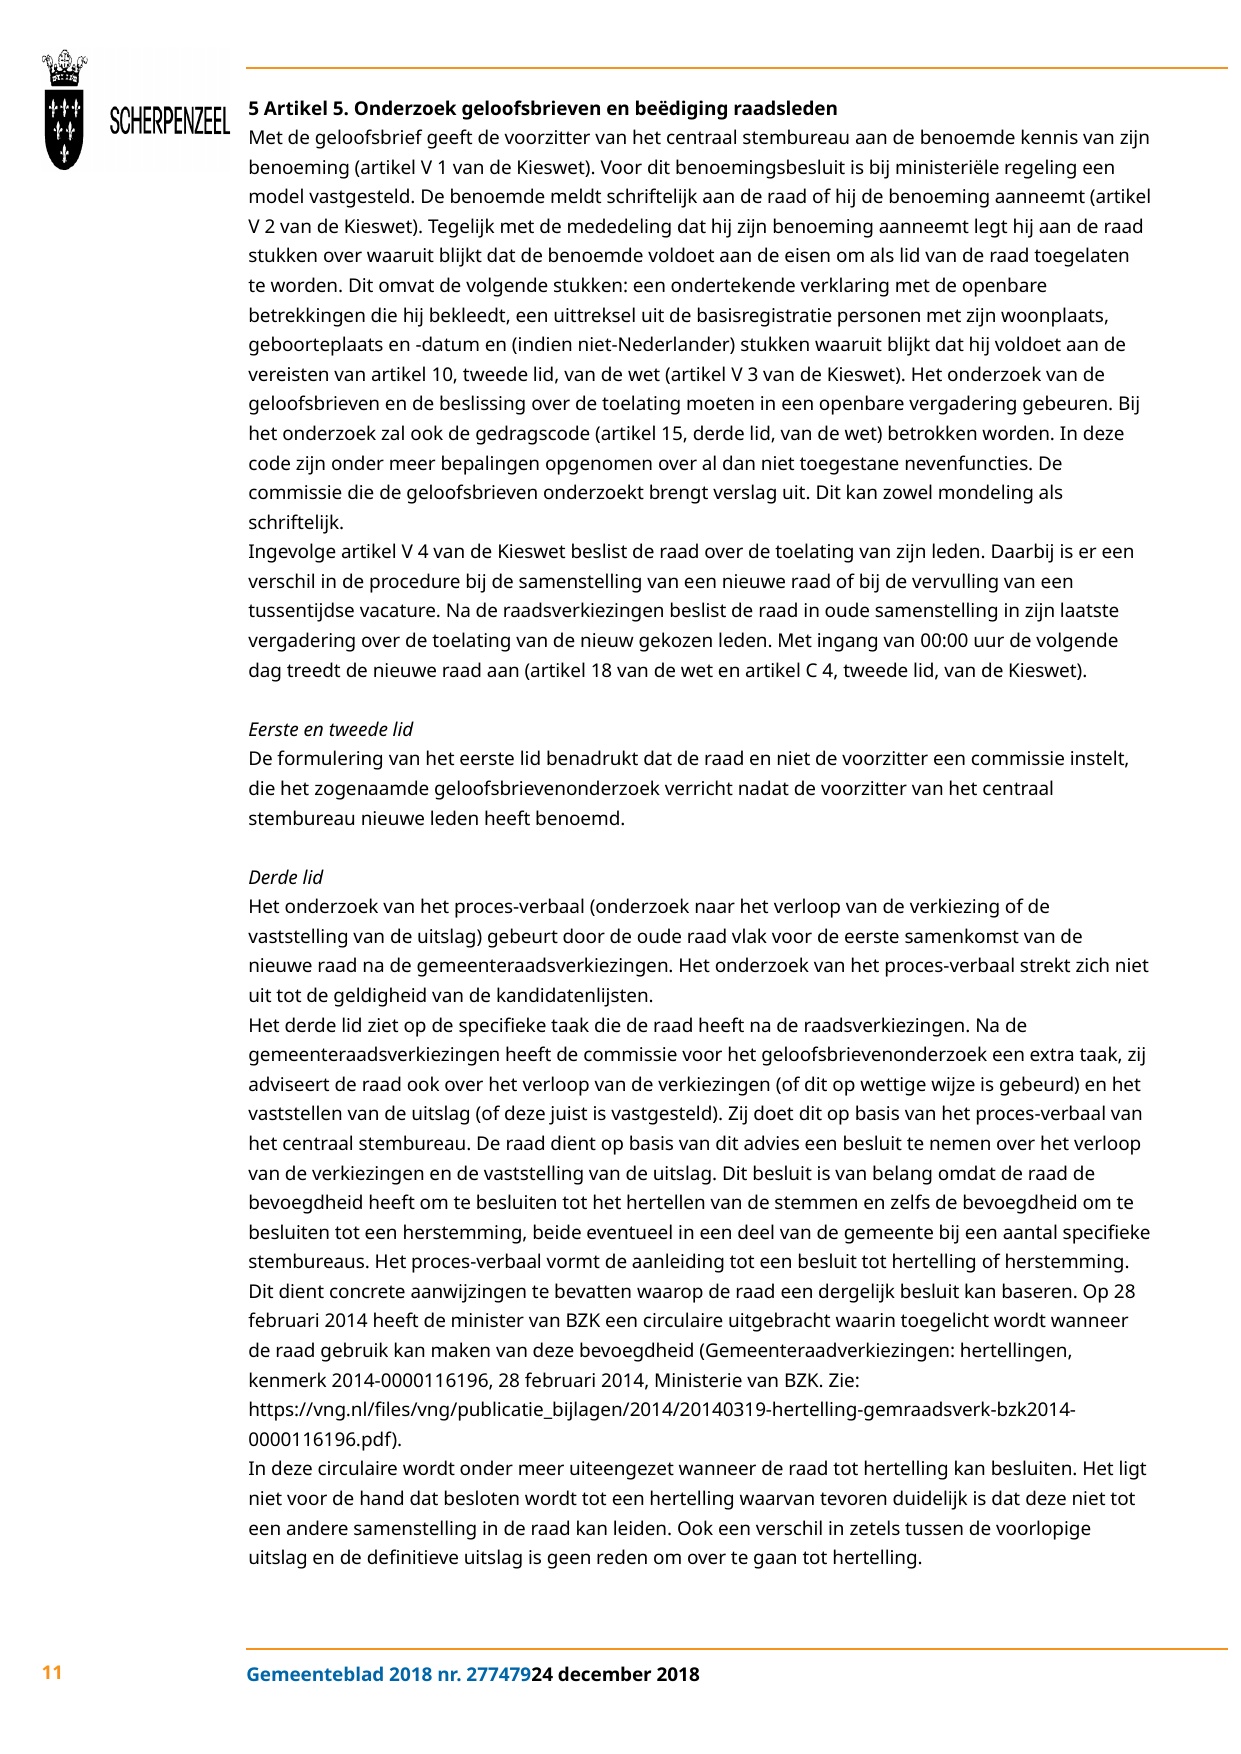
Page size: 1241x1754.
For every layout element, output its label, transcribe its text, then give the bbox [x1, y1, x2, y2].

text In deze circulaire wordt onder meer uiteengezet wanneer de raad tot hertelling kan besluiten. Het ligt niet voor de hand dat besloten wordt tot een hertelling waarvan tevoren duidelijk is dat deze niet tot een andere samenstelling in de raad kan leiden. Ook een verschil in zetels tussen de voorlopige uitslag en de definitieve uitslag is geen reden om over te gaan tot hertelling. [248, 1456, 1152, 1570]
picture [41, 47, 231, 172]
text Derde lid [248, 864, 1152, 890]
text Ingevolge artikel V 4 van de Kieswet beslist de raad over de toelating van zijn leden. Daarbij is er een verschil in de procedure bij de samenstelling van een nieuwe raad of bij de vervulling van een tussentijdse vacature. Na de raadsverkiezingen beslist de raad in oude samenstelling in zijn laatste vergadering over de toelating van de nieuw gekozen leden. Met ingang van 00:00 uur de volgende dag treedt de nieuwe raad aan (artikel 18 van de wet en artikel C 4, tweede lid, van de Kieswet). [248, 538, 1152, 683]
text Eerste en tweede lid [248, 716, 1152, 742]
text De formulering van het eerste lid benadrukt dat de raad en niet de voorzitter een commissie instelt, die het zogenaamde geloofsbrievenonderzoek verricht nadat de voorzitter van het centraal stembureau nieuwe leden heeft benoemd. [248, 746, 1152, 831]
text Het onderzoek van het proces-verbaal (onderzoek naar het verloop van de verkiezing of de vaststelling van de uitslag) gebeurt door de oude raad vlak voor de eerste samenkomst van de nieuwe raad na de gemeenteraadsverkiezingen. Het onderzoek van het proces-verbaal strekt zich niet uit tot de geldigheid van de kandidatenlijsten. [248, 893, 1152, 1008]
text Met de geloofsbrief geeft de voorzitter van het centraal stembureau aan de benoemde kennis van zijn benoeming (artikel V 1 van de Kieswet). Voor dit benoemingsbesluit is bij ministeriële regeling een model vastgesteld. De benoemde meldt schriftelijk aan de raad of hij de benoeming aanneemt (artikel V 2 van de Kieswet). Tegelijk met de mededeling dat hij zijn benoeming aanneemt legt hij aan de raad stukken over waaruit blijkt dat de benoemde voldoet aan de eisen om als lid van de raad toegelaten te worden. Dit omvat de volgende stukken: een ondertekende verklaring met de openbare betrekkingen die hij bekleedt, een uittreksel uit de basisregistratie personen met zijn woonplaats, geboorteplaats en -datum en (indien niet-Nederlander) stukken waaruit blijkt dat hij voldoet aan de vereisten van artikel 10, tweede lid, van de wet (artikel V 3 van de Kieswet). Het onderzoek van de geloofsbrieven en de beslissing over de toelating moeten in een openbare vergadering gebeuren. Bij het onderzoek zal ook de gedragscode (artikel 15, derde lid, van de wet) betrokken worden. In deze code zijn onder meer bepalingen opgenomen over al dan niet toegestane nevenfuncties. De commissie die de geloofsbrieven onderzoekt brengt verslag uit. Dit kan zowel mondeling als schriftelijk. [248, 124, 1152, 535]
text 5 Artikel 5. Onderzoek geloofsbrieven en beëdiging raadsleden [248, 95, 1152, 121]
text https://vng.nl/files/vng/publicatie_bijlagen/2014/20140319-hertelling-gemraadsverk-bzk2014-0000116196.pdf). [248, 1396, 1152, 1452]
text Het derde lid ziet op de specifieke taak die de raad heeft na de raadsverkiezingen. Na de gemeenteraadsverkiezingen heeft de commissie voor het geloofsbrievenonderzoek een extra taak, zij adviseert de raad ook over het verloop van de verkiezingen (of dit op wettige wijze is gebeurd) en het vaststellen van de uitslag (of deze juist is vastgesteld). Zij doet dit op basis van het proces-verbaal van het centraal stembureau. De raad dient op basis van dit advies een besluit te nemen over het verloop van de verkiezingen en de vaststelling van de uitslag. Dit besluit is van belang omdat de raad de bevoegdheid heeft om te besluiten tot het hertellen van de stemmen en zelfs de bevoegdheid om te besluiten tot een herstemming, beide eventueel in een deel van de gemeente bij een aantal specifieke stembureaus. Het proces-verbaal vormt de aanleiding tot een besluit tot hertelling of herstemming. Dit dient concrete aanwijzingen te bevatten waarop de raad een dergelijk besluit kan baseren. Op 28 februari 2014 heeft de minister van BZK een circulaire uitgebracht waarin toegelicht wordt wanneer de raad gebruik kan maken van deze bevoegdheid (Gemeenteraadverkiezingen: hertellingen, kenmerk 2014-0000116196, 28 februari 2014, Ministerie van BZK. Zie: [248, 1012, 1152, 1393]
